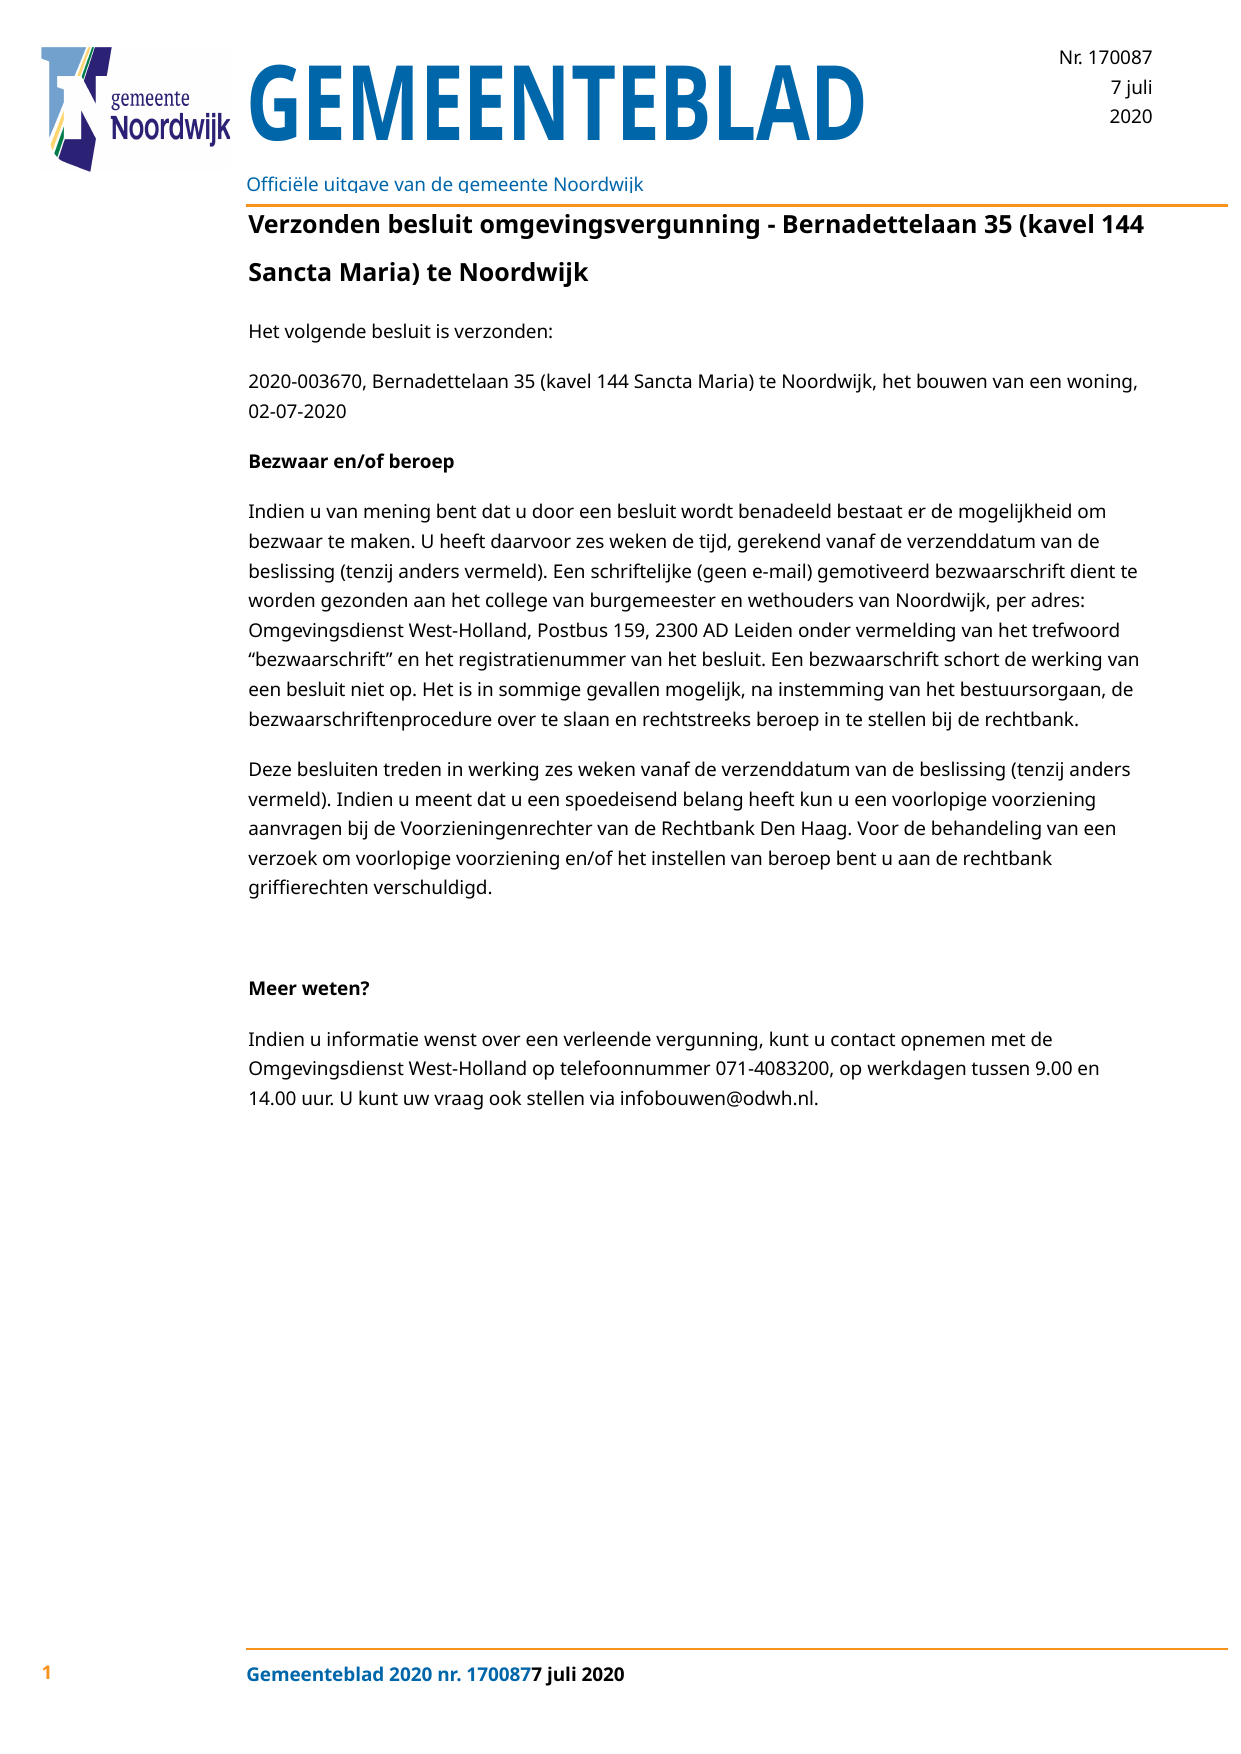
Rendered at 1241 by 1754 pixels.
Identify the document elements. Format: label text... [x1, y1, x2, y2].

picture [41, 47, 231, 172]
text Bezwaar en/of beroep [248, 448, 1152, 474]
text Indien u informatie wenst over een verleende vergunning, kunt u contact opnemen met de Omgevingsdienst West-Holland op telefoonnummer 071-4083200, op werkdagen tussen 9.00 en 14.00 uur. U kunt uw vraag ook stellen via infobouwen@odwh.nl. [248, 1026, 1152, 1111]
text Indien u van mening bent dat u door een besluit wordt benadeeld bestaat er de mogelijkheid om bezwaar te maken. U heeft daarvoor zes weken de tijd, gerekend vanaf de verzenddatum van de beslissing (tenzij anders vermeld). Een schriftelijke (geen e-mail) gemotiveerd bezwaarschrift dient te worden gezonden aan het college van burgemeester en wethouders van Noordwijk, per adres: Omgevingsdienst West-Holland, Postbus 159, 2300 AD Leiden onder vermelding van het trefwoord “bezwaarschrift” en het registratienummer van het besluit. Een bezwaarschrift schort de werking van een besluit niet op. Het is in sommige gevallen mogelijk, na instemming van het bestuursorgaan, de bezwaarschriftenprocedure over te slaan en rechtstreeks beroep in te stellen bij de rechtbank. [248, 499, 1152, 732]
text Het volgende besluit is verzonden: [248, 318, 1152, 344]
text Meer weten? [248, 975, 1152, 1001]
text Deze besluiten treden in werking zes weken vanaf de verzenddatum van de beslissing (tenzij anders vermeld). Indien u meent dat u een spoedeisend belang heeft kun u een voorlopige voorziening aanvragen bij de Voorzieningenrechter van de Rechtbank Den Haag. Voor de behandeling van een verzoek om voorlopige voorziening en/of het instellen van beroep bent u aan de rechtbank griffierechten verschuldigd. [248, 756, 1152, 900]
text Verzonden besluit omgevingsvergunning - Bernadettelaan 35 (kavel 144 Sancta Maria) te Noordwijk [248, 207, 1152, 288]
text 2020-003670, Bernadettelaan 35 (kavel 144 Sancta Maria) te Noordwijk, het bouwen van een woning, 02-07-2020 [248, 368, 1152, 424]
